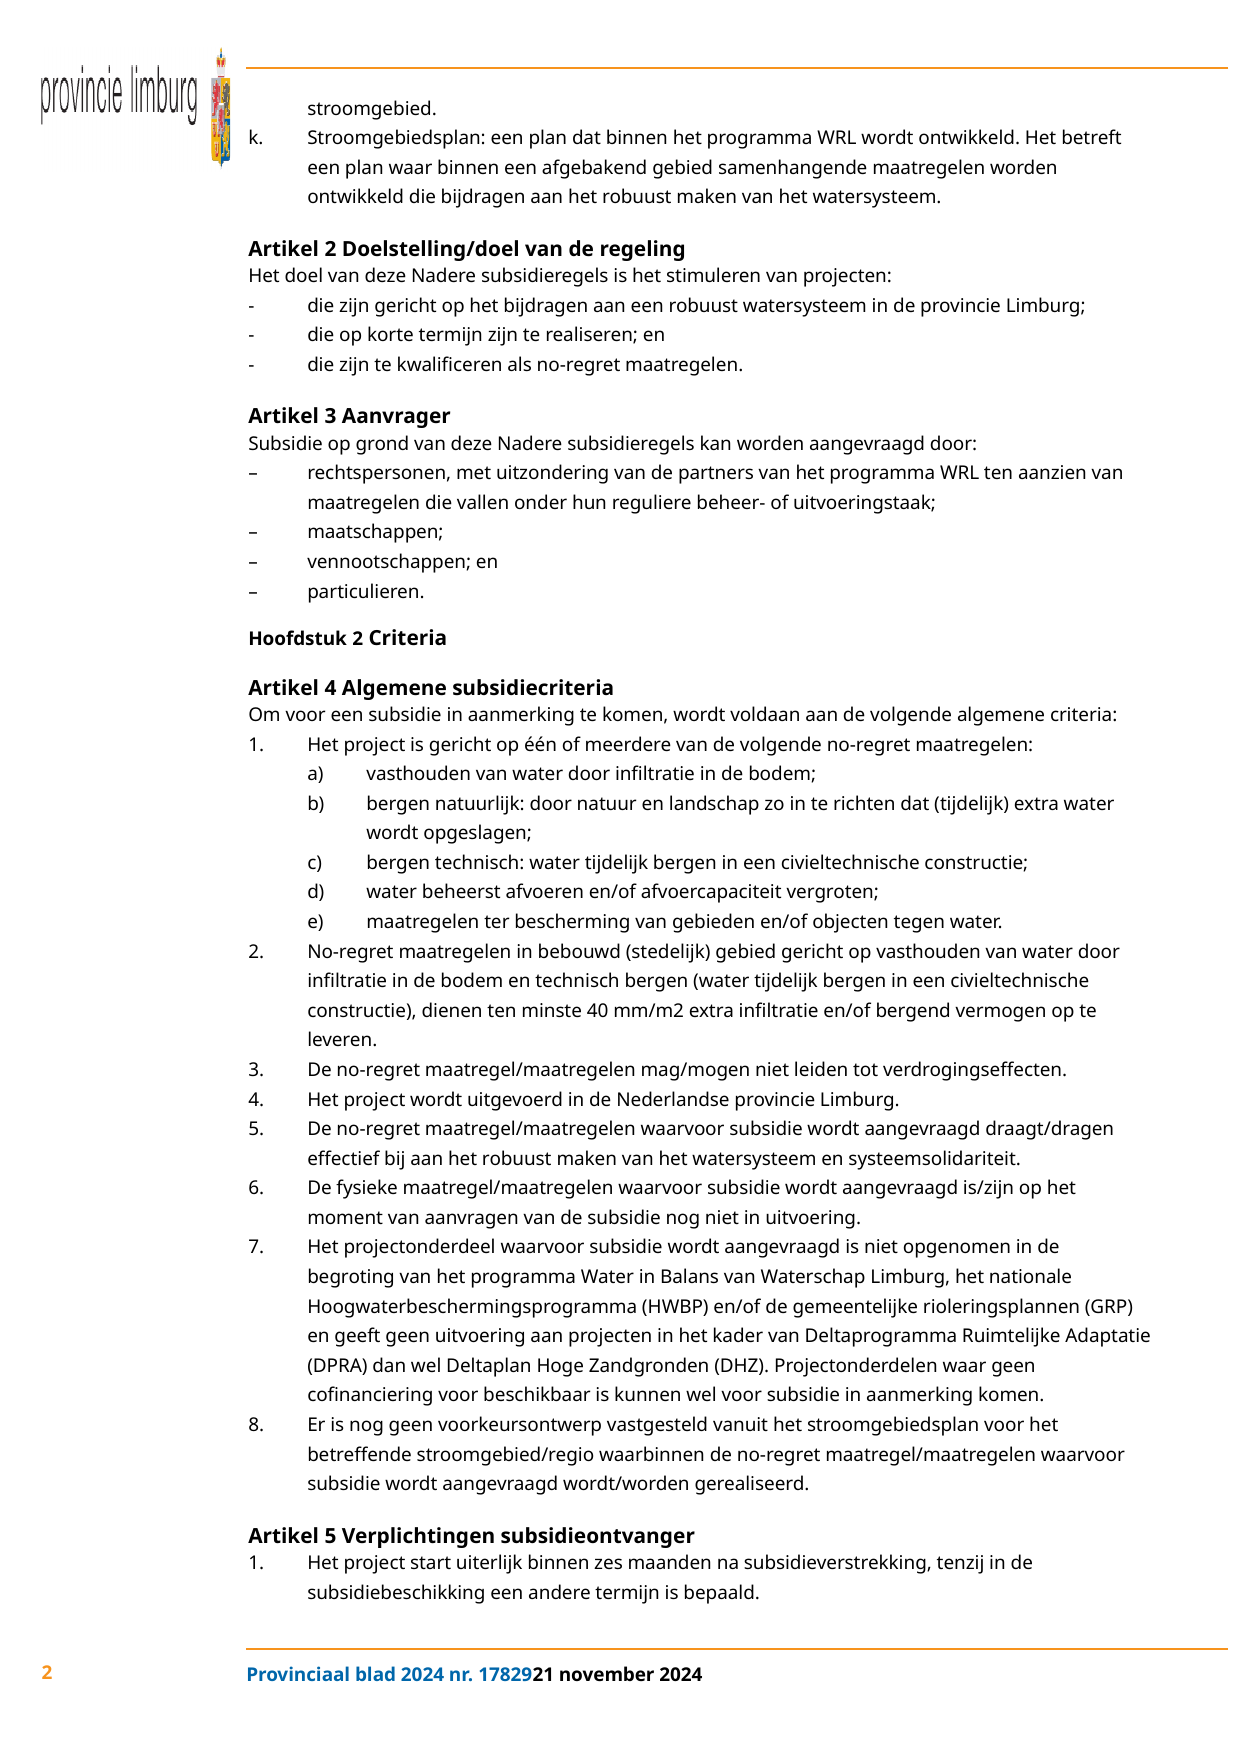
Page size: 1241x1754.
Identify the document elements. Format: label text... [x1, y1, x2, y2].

list stroomgebied. [248, 95, 1152, 121]
list particulieren. [248, 578, 1152, 604]
list Het project start uiterlijk binnen zes maanden na subsidieverstrekking, tenzij in de subsidiebeschikking een andere termijn is bepaald. [248, 1549, 1152, 1604]
list De no-regret maatregel/maatregelen waarvoor subsidie wordt aangevraagd draagt/dragen effectief bij aan het robuust maken van het watersysteem en systeemsolidariteit. [248, 1115, 1152, 1171]
list die zijn gericht op het bijdragen aan een robuust watersysteem in de provincie Limburg; [248, 292, 1152, 318]
list die op korte termijn zijn te realiseren; en [248, 322, 1152, 347]
text Artikel 2 Doelstelling/doel van de regeling [248, 234, 1152, 262]
list Stroomgebiedsplan: een plan dat binnen het programma WRL wordt ontwikkeld. Het betreft een plan waar binnen een afgebakend gebied samenhangende maatregelen worden ontwikkeld die bijdragen aan het robuust maken van het watersysteem. [248, 124, 1152, 209]
list vasthouden van water door infiltratie in de bodem; [307, 760, 1152, 786]
list No-regret maatregelen in bebouwd (stedelijk) gebied gericht op vasthouden van water door infiltratie in de bodem en technisch bergen (water tijdelijk bergen in een civieltechnische constructie), dienen ten minste 40 mm/m2 extra infiltratie en/of bergend vermogen op te leveren. [248, 938, 1152, 1052]
list maatschappen; [248, 519, 1152, 544]
list bergen technisch: water tijdelijk bergen in een civieltechnische constructie; [307, 849, 1152, 875]
text Subsidie op grond van deze Nadere subsidieregels kan worden aangevraagd door: [248, 430, 1152, 456]
list De no-regret maatregel/maatregelen mag/mogen niet leiden tot verdrogingseffecten. [248, 1056, 1152, 1082]
list Er is nog geen voorkeursontwerp vastgesteld vanuit het stroomgebiedsplan voor het betreffende stroomgebied/regio waarbinnen de no-regret maatregel/maatregelen waarvoor subsidie wordt aangevraagd wordt/worden gerealiseerd. [248, 1411, 1152, 1496]
text Artikel 5 Verplichtingen subsidieontvanger [248, 1521, 1152, 1549]
text Hoofdstuk 2 Criteria [248, 623, 1152, 652]
picture [41, 47, 231, 172]
list De fysieke maatregel/maatregelen waarvoor subsidie wordt aangevraagd is/zijn op het moment van aanvragen van de subsidie nog niet in uitvoering. [248, 1174, 1152, 1230]
list Het project is gericht op één of meerdere van de volgende no-regret maatregelen: [248, 731, 1152, 757]
list bergen natuurlijk: door natuur en landschap zo in te richten dat (tijdelijk) extra water wordt opgeslagen; [307, 790, 1152, 845]
list water beheerst afvoeren en/of afvoercapaciteit vergroten; [307, 879, 1152, 904]
list Het projectonderdeel waarvoor subsidie wordt aangevraagd is niet opgenomen in de begroting van het programma Water in Balans van Waterschap Limburg, het nationale Hoogwaterbeschermingsprogramma (HWBP) en/of de gemeentelijke rioleringsplannen (GRP) en geeft geen uitvoering aan projecten in het kader van Deltaprogramma Ruimtelijke Adaptatie (DPRA) dan wel Deltaplan Hoge Zandgronden (DHZ). Projectonderdelen waar geen cofinanciering voor beschikbaar is kunnen wel voor subsidie in aanmerking komen. [248, 1234, 1152, 1407]
text Om voor een subsidie in aanmerking te komen, wordt voldaan aan de volgende algemene criteria: [248, 701, 1152, 727]
list vennootschappen; en [248, 548, 1152, 574]
list maatregelen ter bescherming van gebieden en/of objecten tegen water. [307, 908, 1152, 934]
list rechtspersonen, met uitzondering van de partners van het programma WRL ten aanzien van maatregelen die vallen onder hun reguliere beheer- of uitvoeringstaak; [248, 459, 1152, 515]
text Het doel van deze Nadere subsidieregels is het stimuleren van projecten: [248, 262, 1152, 288]
text Artikel 4 Algemene subsidiecriteria [248, 673, 1152, 701]
list Het project wordt uitgevoerd in de Nederlandse provincie Limburg. [248, 1086, 1152, 1112]
list die zijn te kwalificeren als no-regret maatregelen. [248, 351, 1152, 377]
text Artikel 3 Aanvrager [248, 402, 1152, 430]
